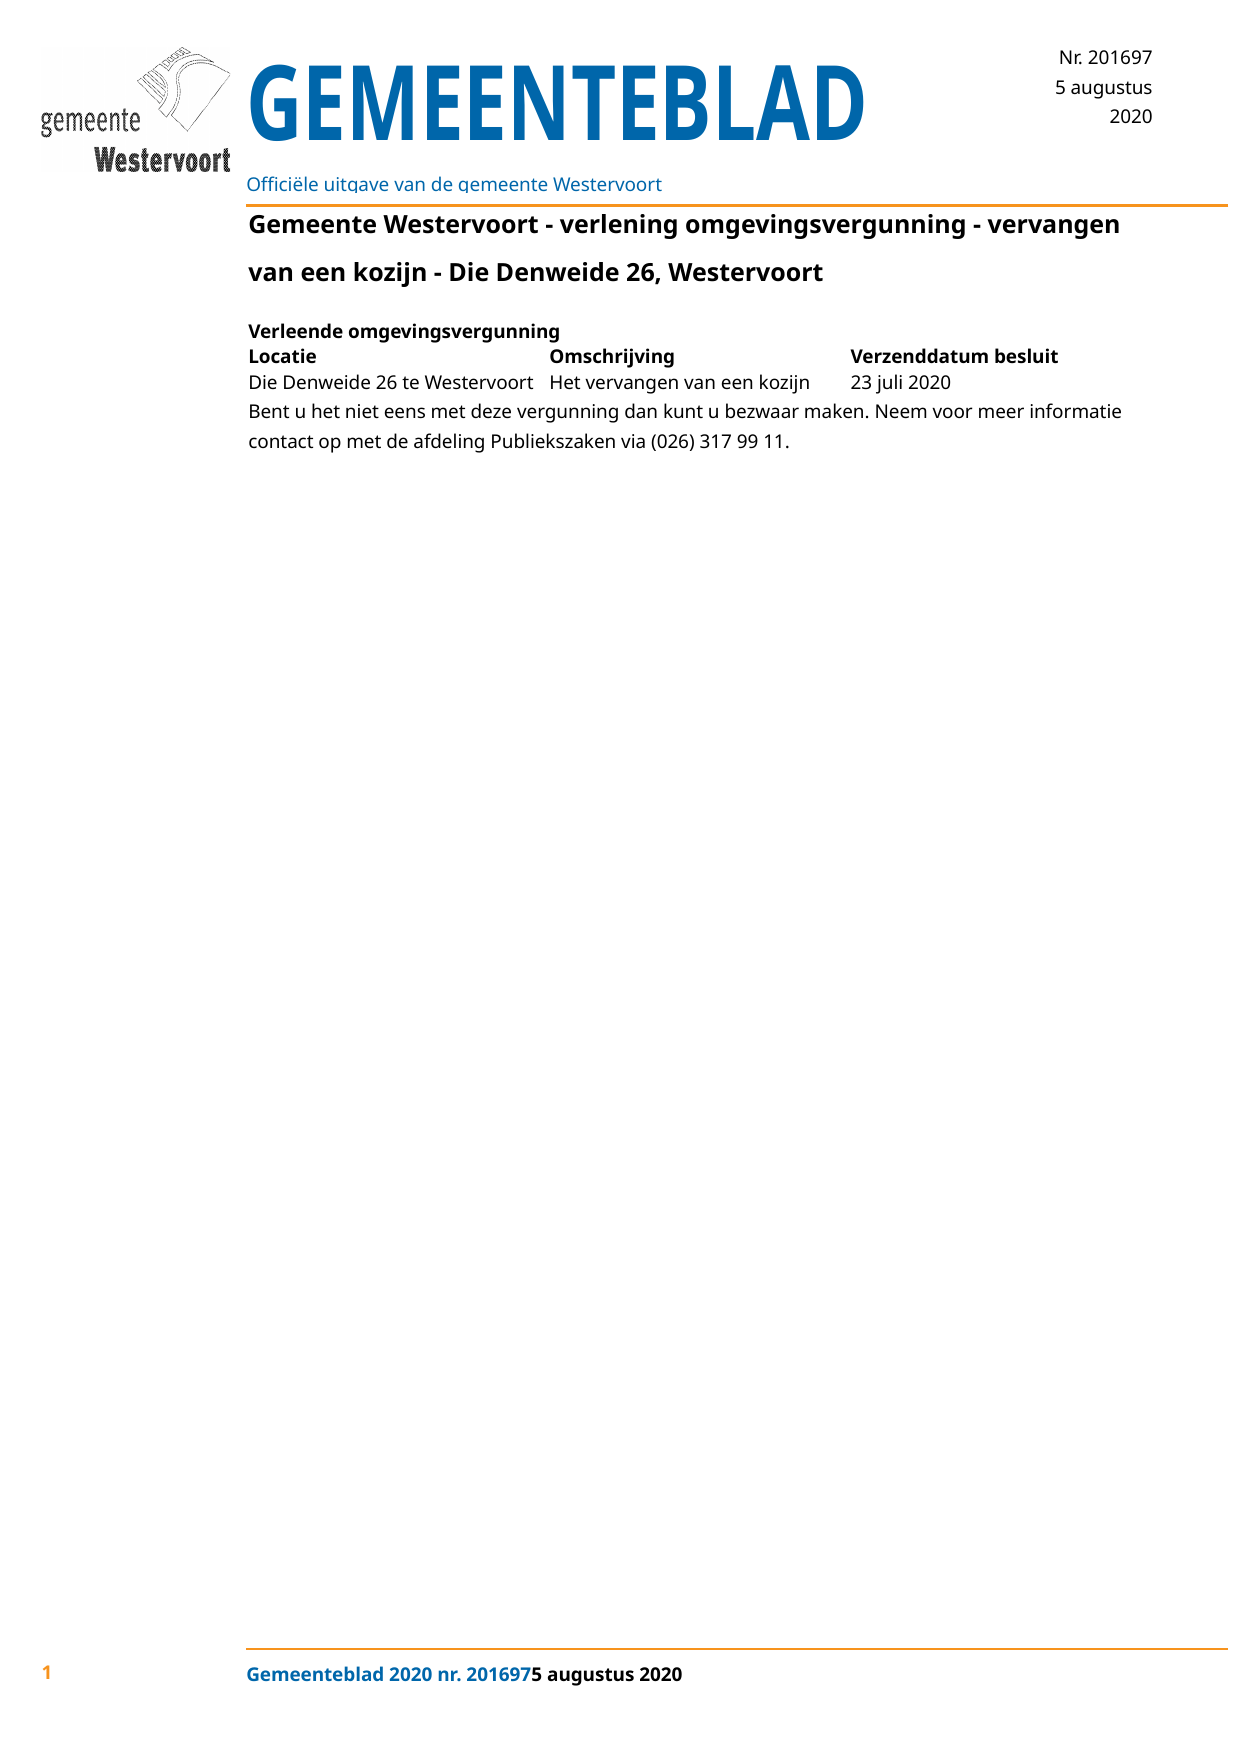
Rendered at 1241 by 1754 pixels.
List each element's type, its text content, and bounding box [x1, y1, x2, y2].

table_cell Omschrijving [549, 344, 850, 369]
table_cell Die Denweide 26 te Westervoort [248, 370, 549, 395]
table_cell Het vervangen van een kozijn [549, 370, 850, 395]
table_cell Verzenddatum besluit [850, 344, 1152, 369]
table_cell Locatie [248, 344, 549, 369]
table_cell 23 juli 2020 [850, 370, 1152, 395]
table_header Verleende omgevingsvergunning [248, 318, 1152, 344]
text Gemeente Westervoort - verlening omgevingsvergunning - vervangen van een kozijn - Die Denweide 26, Westervoort [248, 207, 1152, 288]
picture [41, 47, 231, 172]
text Bent u het niet eens met deze vergunning dan kunt u bezwaar maken. Neem voor meer informatie contact op met de afdeling Publiekszaken via (026) 317 99 11. [248, 398, 1152, 454]
